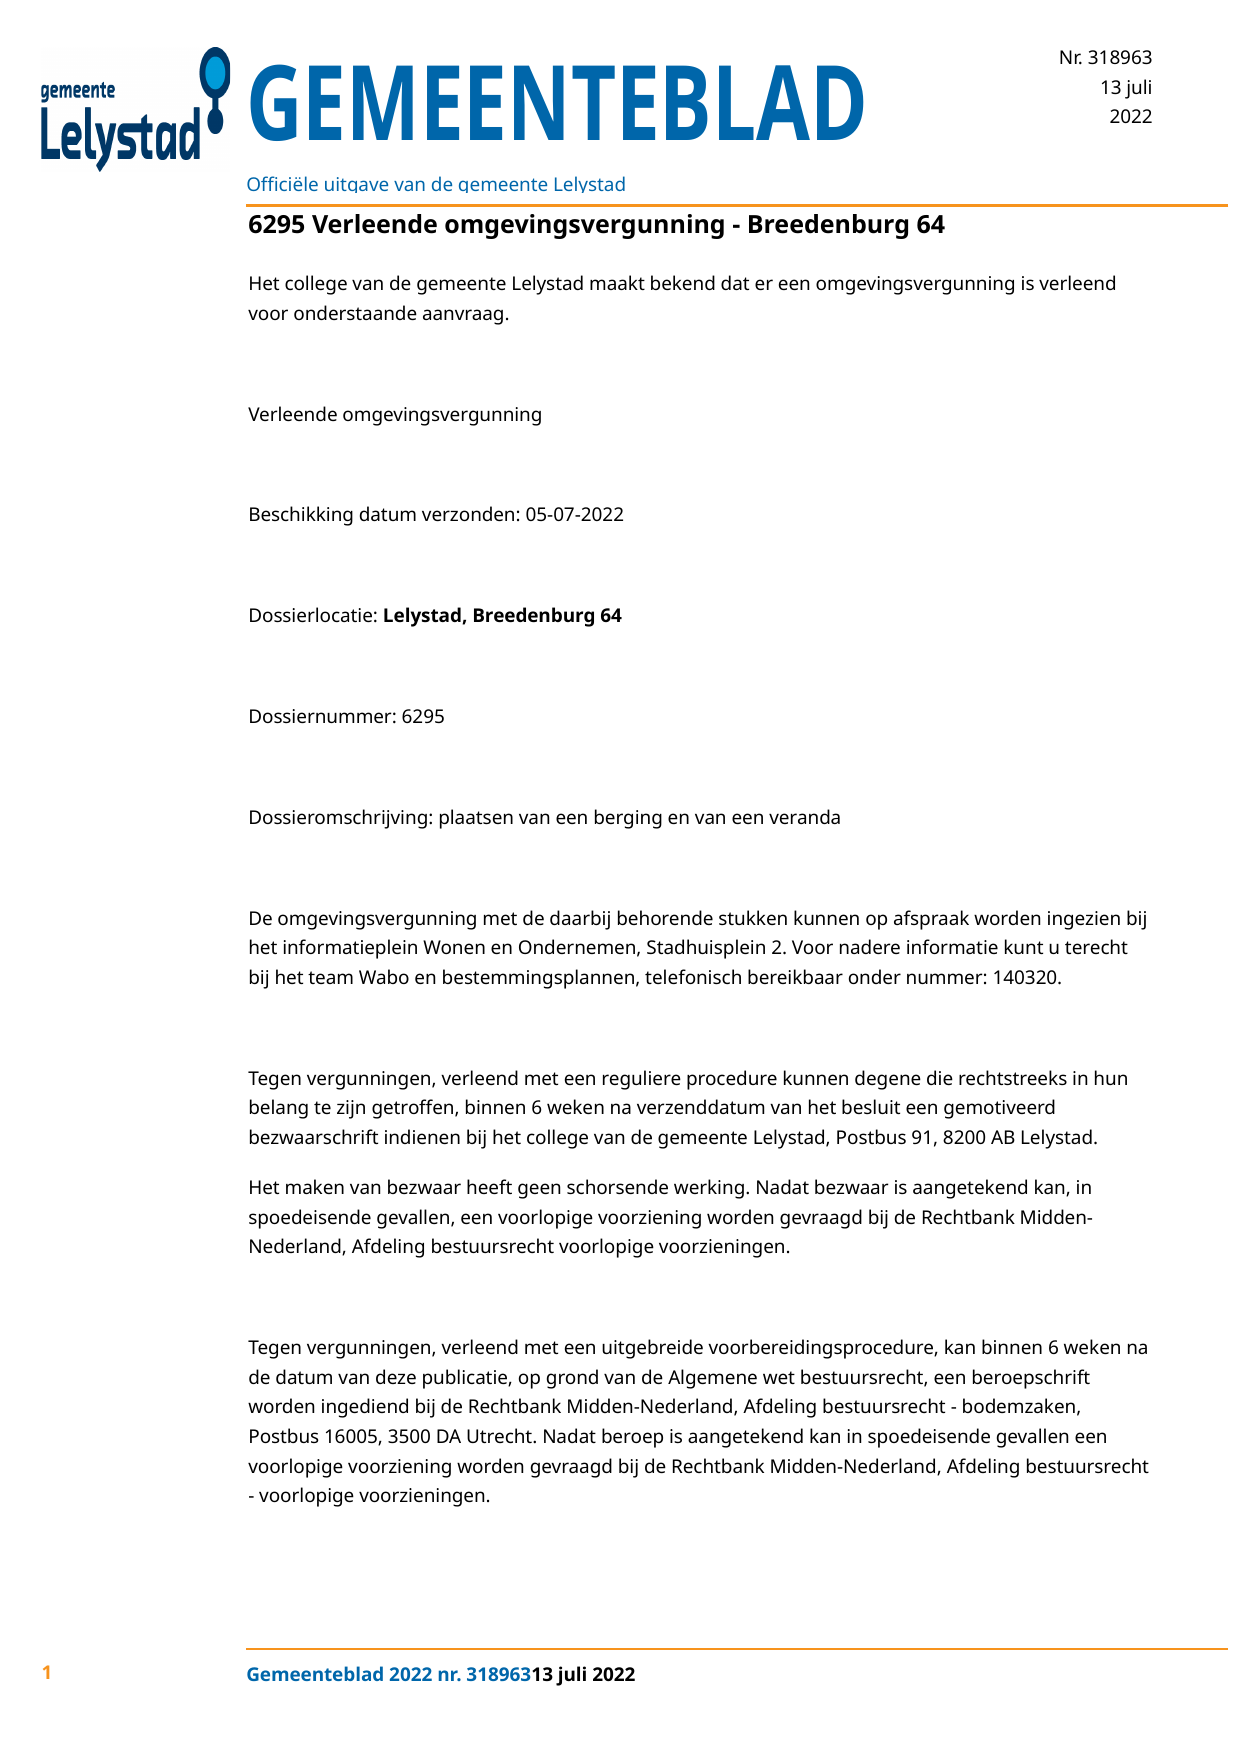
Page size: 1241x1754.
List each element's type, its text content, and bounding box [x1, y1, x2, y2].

text Dossieromschrijving: plaatsen van een berging en van een veranda [248, 804, 1152, 830]
text De omgevingsvergunning met de daarbij behorende stukken kunnen op afspraak worden ingezien bij het informatieplein Wonen en Ondernemen, Stadhuisplein 2. Voor nadere informatie kunt u terecht bij het team Wabo en bestemmingsplannen, telefonisch bereikbaar onder nummer: 140320. [248, 905, 1152, 990]
text Verleende omgevingsvergunning [248, 401, 1152, 426]
text Tegen vergunningen, verleend met een uitgebreide voorbereidingsprocedure, kan binnen 6 weken na de datum van deze publicatie, op grond van de Algemene wet bestuursrecht, een beroepschrift worden ingediend bij de Rechtbank Midden-Nederland, Afdeling bestuursrecht - bodemzaken, Postbus 16005, 3500 DA Utrecht. Nadat beroep is aangetekend kan in spoedeisende gevallen een voorlopige voorziening worden gevraagd bij de Rechtbank Midden-Nederland, Afdeling bestuursrecht - voorlopige voorzieningen. [248, 1334, 1152, 1508]
text 6295 Verleende omgevingsvergunning - Breedenburg 64 [248, 207, 1152, 241]
text Beschikking datum verzonden: 05-07-2022 [248, 502, 1152, 527]
text Dossierlocatie: Lelystad, Breedenburg 64 [248, 602, 1152, 628]
text Dossiernummer: 6295 [248, 703, 1152, 729]
text Het maken van bezwaar heeft geen schorsende werking. Nadat bezwaar is aangetekend kan, in spoedeisende gevallen, een voorlopige voorziening worden gevraagd bij de Rechtbank Midden-Nederland, Afdeling bestuursrecht voorlopige voorzieningen. [248, 1174, 1152, 1259]
text Tegen vergunningen, verleend met een reguliere procedure kunnen degene die rechtstreeks in hun belang te zijn getroffen, binnen 6 weken na verzenddatum van het besluit een gemotiveerd bezwaarschrift indienen bij het college van de gemeente Lelystad, Postbus 91, 8200 AB Lelystad. [248, 1065, 1152, 1150]
text Het college van de gemeente Lelystad maakt bekend dat er een omgevingsvergunning is verleend voor onderstaande aanvraag. [248, 270, 1152, 326]
picture [41, 47, 231, 172]
